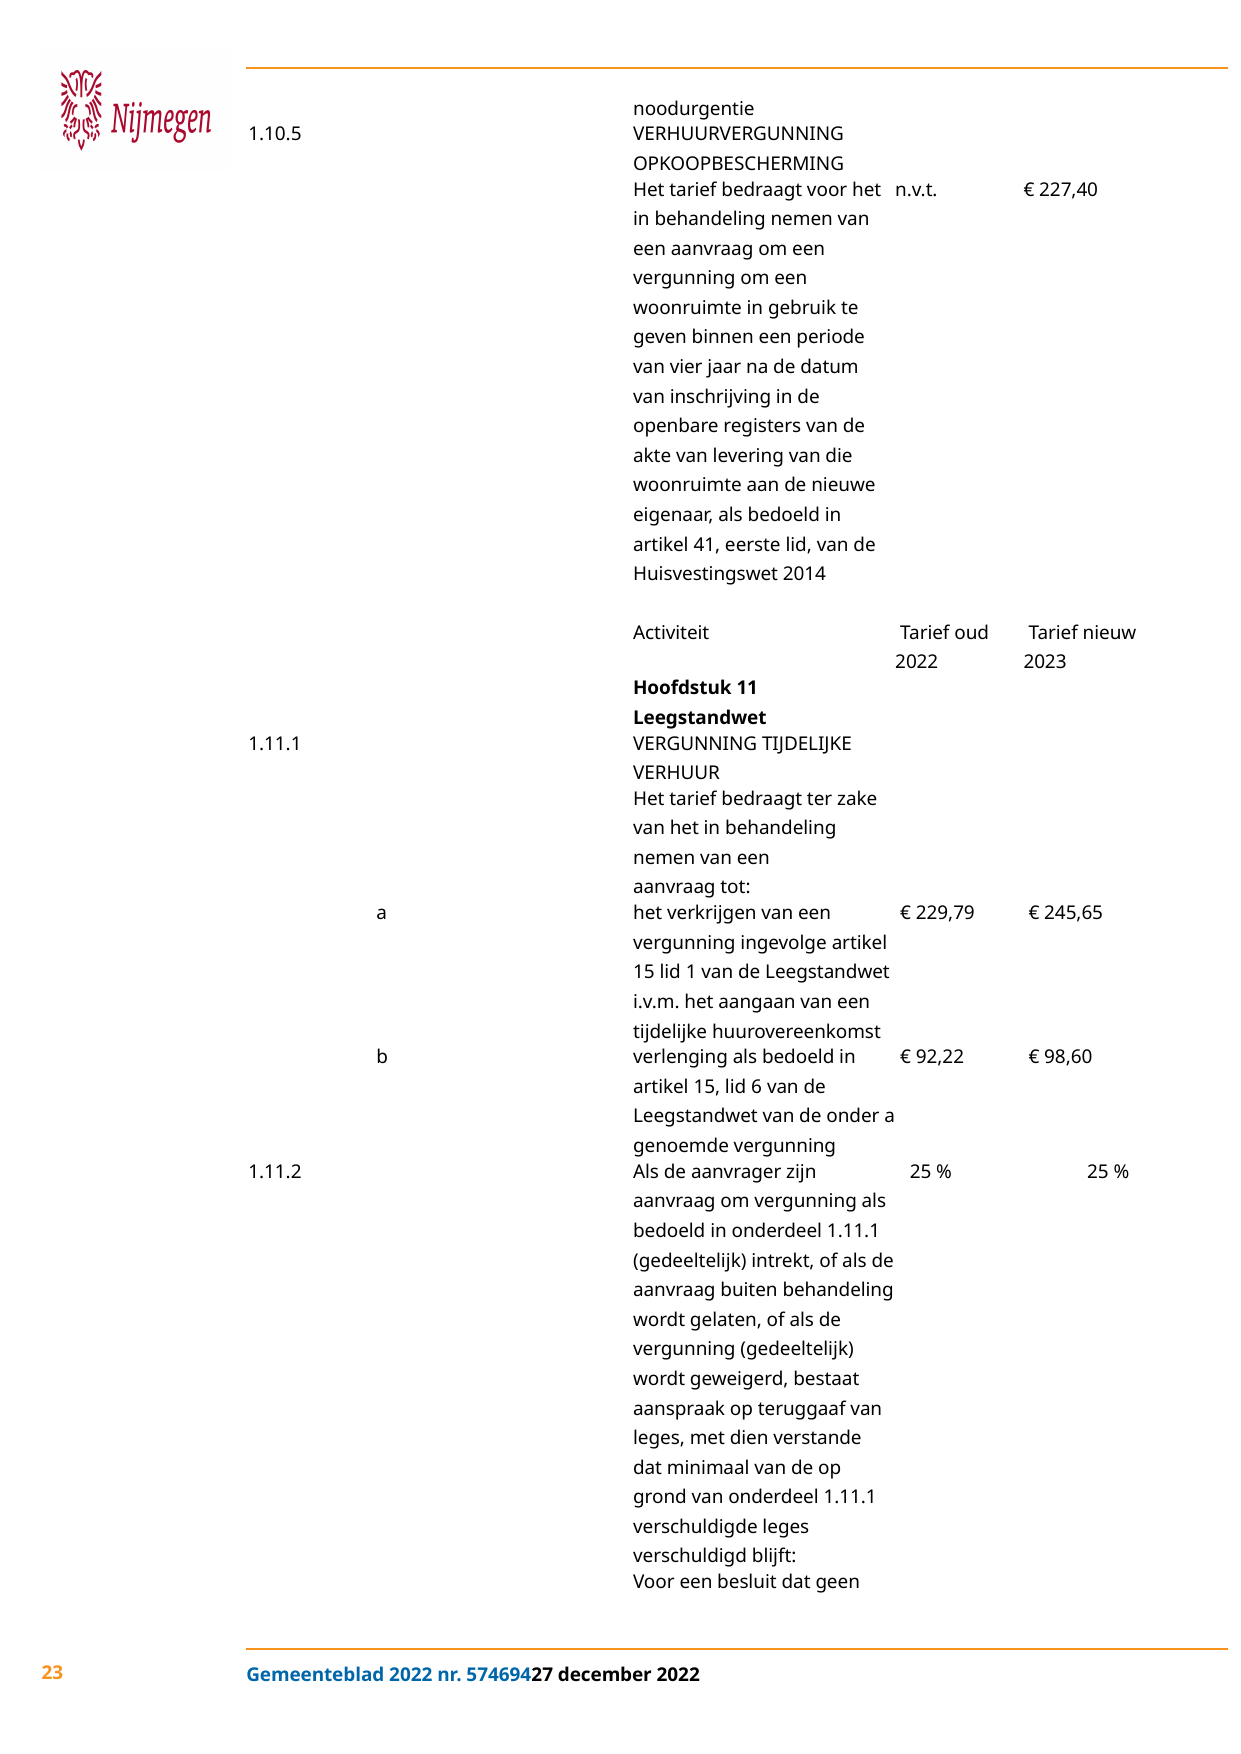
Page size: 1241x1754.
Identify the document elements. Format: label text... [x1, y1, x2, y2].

table_cell noodurgentie [633, 95, 895, 121]
table_cell VERGUNNING TIJDELIJKE VERHUUR [633, 730, 895, 785]
table_cell [505, 1044, 633, 1158]
table_header Tarief oud 2022 [895, 619, 1023, 674]
table_cell [376, 1158, 504, 1568]
table_cell Voor een besluit dat geen [633, 1568, 895, 1594]
table_cell [505, 674, 633, 730]
table_cell [505, 95, 633, 121]
table_cell Hoofdstuk 11 Leegstandwet [633, 674, 895, 730]
table_cell 1.11.1 [248, 730, 376, 785]
table_cell [376, 785, 504, 899]
table_cell Het tarief bedraagt voor het in behandeling nemen van een aanvraag om een vergunning om een woonruimte in gebruik te geven binnen een periode van vier jaar na de datum van inschrijving in de openbare registers van de akte van levering van die woonruimte aan de nieuwe eigenaar, als bedoeld in artikel 41, eerste lid, van de Huisvestingswet 2014 [633, 176, 895, 586]
table_cell [248, 900, 376, 1043]
table_cell [376, 1568, 504, 1594]
table_cell [505, 730, 633, 785]
table_cell [248, 674, 376, 730]
table_header [248, 619, 376, 674]
table_cell [895, 674, 1023, 730]
table_cell [505, 900, 633, 1043]
table_header [505, 619, 633, 674]
table_cell [505, 1158, 633, 1568]
table_cell € 98,60 [1023, 1044, 1152, 1158]
table_cell a [376, 900, 504, 1043]
table_cell € 92,22 [895, 1044, 1023, 1158]
table_cell € 245,65 [1023, 900, 1152, 1043]
table_cell [1023, 674, 1152, 730]
table_cell [376, 674, 504, 730]
table_cell [895, 95, 1023, 121]
table_cell [248, 176, 376, 586]
table_cell [505, 121, 633, 176]
table_cell n.v.t. [895, 176, 1023, 586]
table_cell Het tarief bedraagt ter zake van het in behandeling nemen van een aanvraag tot: [633, 785, 895, 899]
table_cell [1023, 785, 1152, 899]
table_cell b [376, 1044, 504, 1158]
table_cell [248, 1568, 376, 1594]
table_cell [248, 785, 376, 899]
table_cell [505, 1568, 633, 1594]
table_cell [1023, 1568, 1152, 1594]
table_cell het verkrijgen van een vergunning ingevolge artikel 15 lid 1 van de Leegstandwet i.v.m. het aangaan van een tijdelijke huurovereenkomst [633, 900, 895, 1043]
table_cell [505, 785, 633, 899]
picture [41, 47, 231, 172]
table_header Activiteit [633, 619, 895, 674]
table_cell [376, 730, 504, 785]
table_cell [376, 121, 504, 176]
table_cell [248, 1044, 376, 1158]
table_cell Als de aanvrager zijn aanvraag om vergunning als bedoeld in onderdeel 1.11.1 (gedeeltelijk) intrekt, of als de aanvraag buiten behandeling wordt gelaten, of als de vergunning (gedeeltelijk) wordt geweigerd, bestaat aanspraak op teruggaaf van leges, met dien verstande dat minimaal van de op grond van onderdeel 1.11.1 verschuldigde leges verschuldigd blijft: [633, 1158, 895, 1568]
table_header Tarief nieuw 2023 [1023, 619, 1152, 674]
table_cell [505, 176, 633, 586]
table_cell € 227,40 [1023, 176, 1152, 586]
table_cell verlenging als bedoeld in artikel 15, lid 6 van de Leegstandwet van de onder a genoemde vergunning [633, 1044, 895, 1158]
table_cell [895, 785, 1023, 899]
table_cell 1.11.2 [248, 1158, 376, 1568]
table_cell [895, 121, 1023, 176]
table_cell [376, 95, 504, 121]
table_cell [1023, 730, 1152, 785]
table_cell [376, 176, 504, 586]
table_cell [248, 95, 376, 121]
table_cell 1.10.5 [248, 121, 376, 176]
table_header [376, 619, 504, 674]
table_cell [895, 1568, 1023, 1594]
table_cell [1023, 121, 1152, 176]
table_cell 25 % [1023, 1158, 1152, 1568]
table_cell € 229,79 [895, 900, 1023, 1043]
table_cell [1023, 95, 1152, 121]
table_cell [895, 730, 1023, 785]
table_cell 25 % [895, 1158, 1023, 1568]
table_cell VERHUURVERGUNNING OPKOOPBESCHERMING [633, 121, 895, 176]
